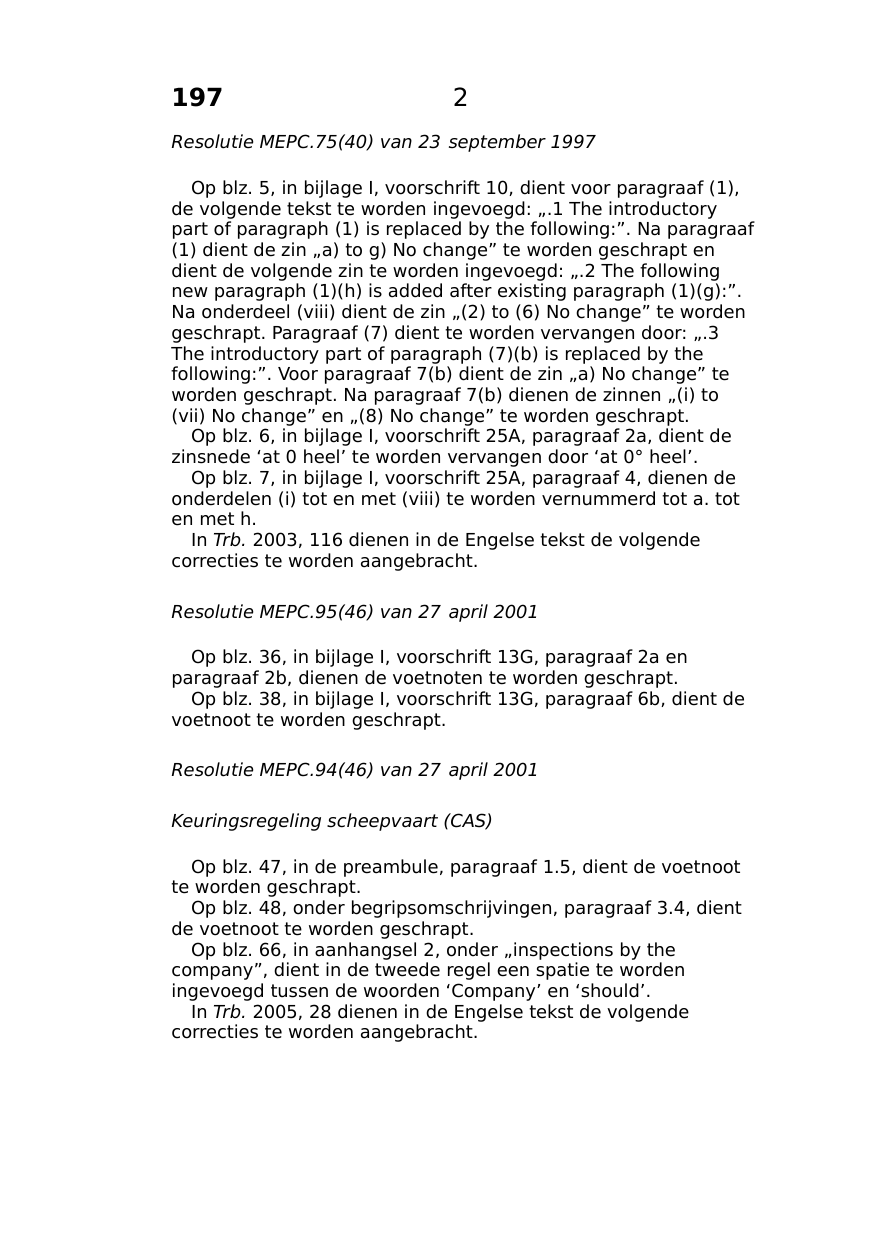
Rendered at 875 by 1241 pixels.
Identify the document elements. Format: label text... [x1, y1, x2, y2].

text Op blz. 38, in bijlage I, voorschrift 13G, paragraaf 6b, dient de voetnoot te worden geschrapt. [171, 689, 756, 730]
subtitle Resolutie MEPC.75(40) van 23 september 1997 [171, 132, 756, 153]
text In Trb. 2003, 116 dienen in de Engelse tekst de volgende correcties te worden aangebracht. [171, 530, 756, 571]
text Op blz. 6, in bijlage I, voorschrift 25A, paragraaf 2a, dient de zinsnede ‘at 0 heel’ te worden vervangen door ‘at 0° heel’. [171, 426, 756, 468]
text Op blz. 7, in bijlage I, voorschrift 25A, paragraaf 4, dienen de onderdelen (i) tot en met (viii) te worden vernummerd tot a. tot en met h. [171, 468, 756, 530]
text Op blz. 5, in bijlage I, voorschrift 10, dient voor paragraaf (1), de volgende tekst te worden ingevoegd: „.1 The introductory part of paragraph (1) is replaced by the following:”. Na paragraaf (1) dient de zin „a) to g) No change” te worden geschrapt en dient de volgende zin te worden ingevoegd: „.2 The following new paragraph (1)(h) is added after existing paragraph (1)(g):”. Na onderdeel (viii) dient de zin „(2) to (6) No change” te worden geschrapt. Paragraaf (7) dient te worden vervangen door: „.3 The introductory part of paragraph (7)(b) is replaced by the following:”. Voor paragraaf 7(b) dient de zin „a) No change” te worden geschrapt. Na paragraaf 7(b) dienen de zinnen „(i) to (vii) No change” en „(8) No change” te worden geschrapt. [171, 178, 756, 426]
text Op blz. 66, in aanhangsel 2, onder „inspections by the company”, dient in de tweede regel een spatie te worden ingevoegd tussen de woorden ‘Company’ en ‘should’. [171, 939, 756, 1002]
subtitle Resolutie MEPC.95(46) van 27 april 2001 [171, 601, 756, 622]
text In Trb. 2005, 28 dienen in de Engelse tekst de volgende correcties te worden aangebracht. [171, 1002, 756, 1043]
subtitle Resolutie MEPC.94(46) van 27 april 2001 [171, 760, 756, 781]
text Op blz. 47, in de preambule, paragraaf 1.5, dient de voetnoot te worden geschrapt. [171, 857, 756, 898]
subtitle Keuringsregeling scheepvaart (CAS) [171, 811, 756, 832]
text Op blz. 36, in bijlage I, voorschrift 13G, paragraaf 2a en paragraaf 2b, dienen de voetnoten te worden geschrapt. [171, 647, 756, 689]
text Op blz. 48, onder begripsomschrijvingen, paragraaf 3.4, dient de voetnoot te worden geschrapt. [171, 898, 756, 939]
